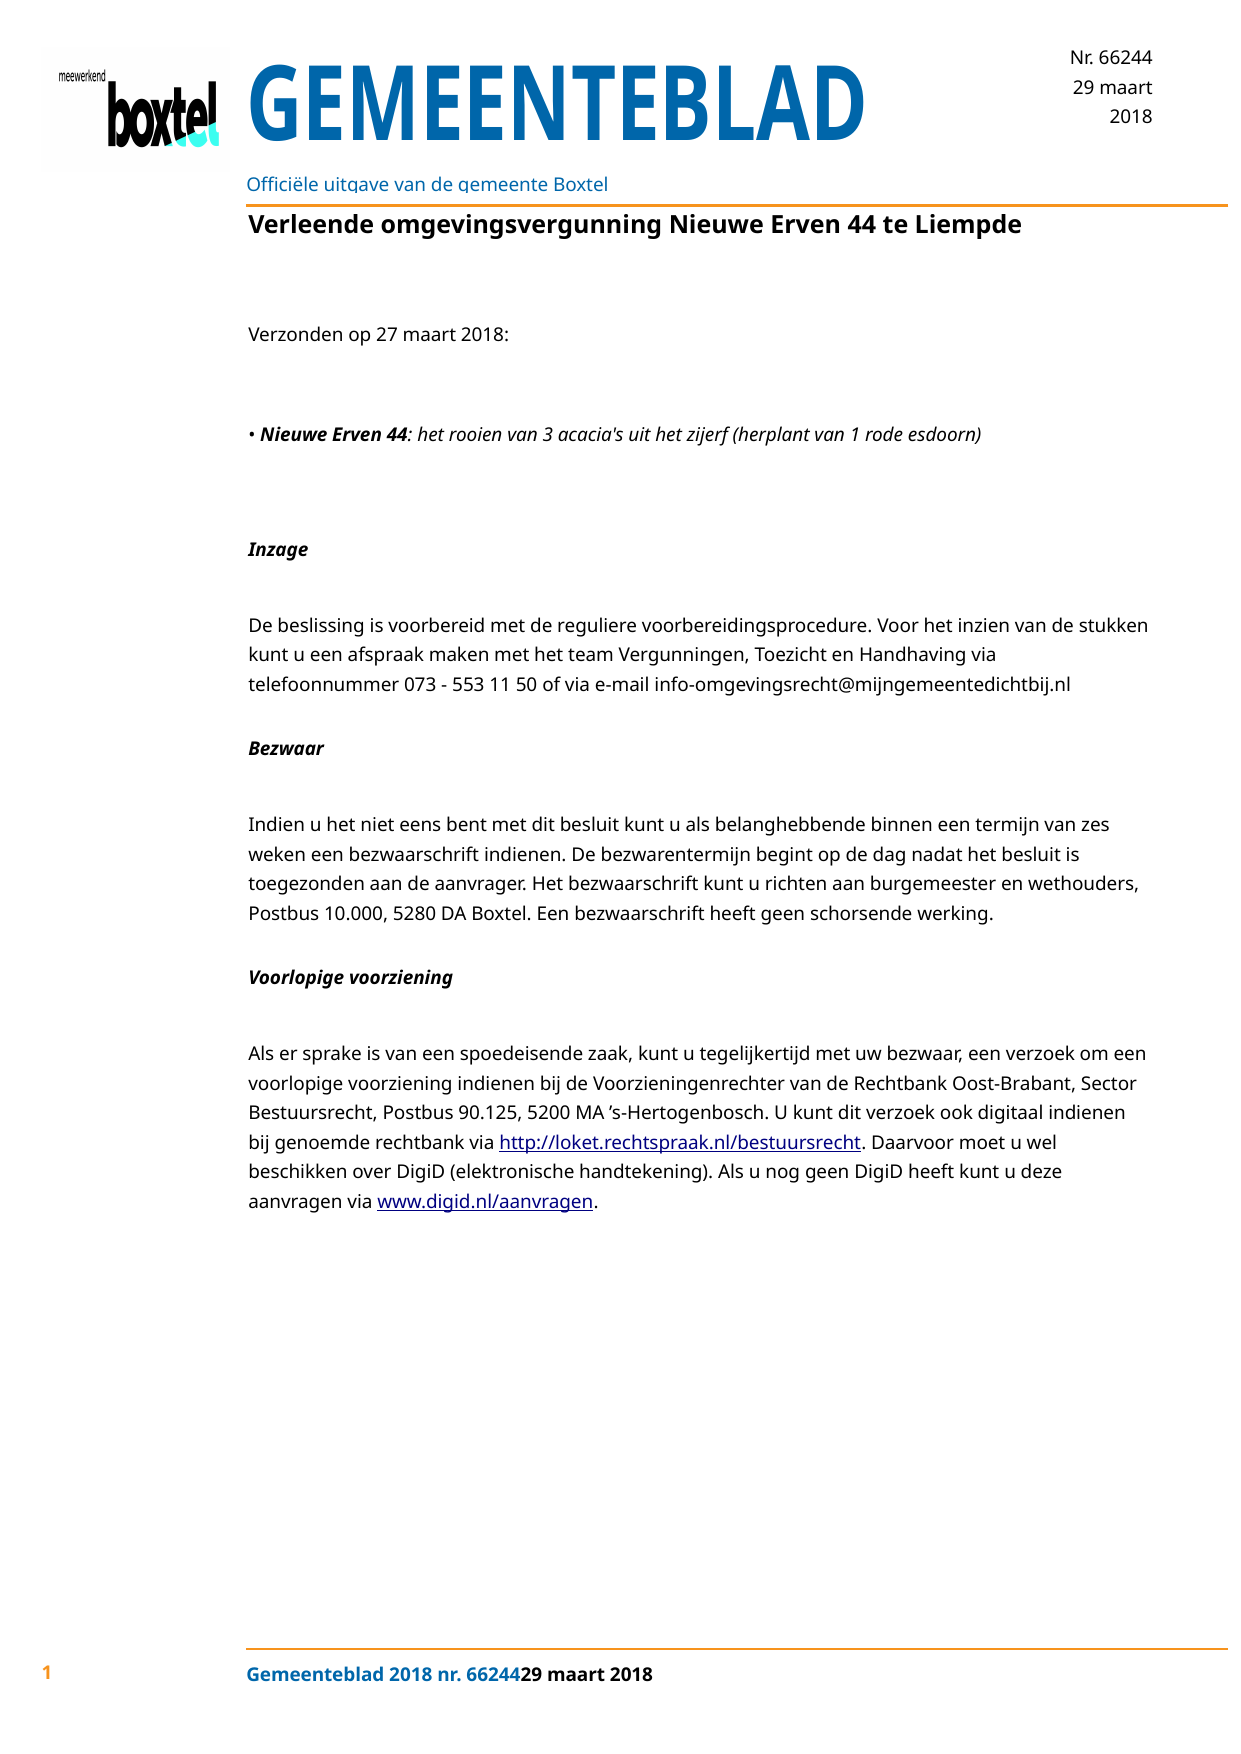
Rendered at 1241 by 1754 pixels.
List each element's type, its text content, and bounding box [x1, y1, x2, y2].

text Indien u het niet eens bent met dit besluit kunt u als belanghebbende binnen een termijn van zes weken een bezwaarschrift indienen. De bezwarentermijn begint op de dag nadat het besluit is toegezonden aan de aanvrager. Het bezwaarschrift kunt u richten aan burgemeester en wethouders, Postbus 10.000, 5280 DA Boxtel. Een bezwaarschrift heeft geen schorsende werking. [248, 811, 1152, 926]
text Verleende omgevingsvergunning Nieuwe Erven 44 te Liempde [248, 207, 1152, 241]
text Bezwaar [248, 735, 1152, 761]
text Als er sprake is van een spoedeisende zaak, kunt u tegelijkertijd met uw bezwaar, een verzoek om een voorlopige voorziening indienen bij de Voorzieningenrechter van de Rechtbank Oost-Brabant, Sector Bestuursrecht, Postbus 90.125, 5200 MA ’s-Hertogenbosch. U kunt dit verzoek ook digitaal indienen bij genoemde rechtbank via http://loket.rechtspraak.nl/bestuursrecht. Daarvoor moet u wel beschikken over DigiD (elektronische handtekening). Als u nog geen DigiD heeft kunt u deze aanvragen via www.digid.nl/aanvragen. [248, 1040, 1152, 1214]
text Inzage [248, 536, 1152, 562]
text • Nieuwe Erven 44: het rooien van 3 acacia's uit het zijerf (herplant van 1 rode esdoorn) [248, 422, 1152, 447]
text De beslissing is voorbereid met de reguliere voorbereidingsprocedure. Voor het inzien van de stukken kunt u een afspraak maken met het team Vergunningen, Toezicht en Handhaving via telefoonnummer 073 - 553 11 50 of via e-mail info-omgevingsrecht@mijngemeentedichtbij.nl [248, 612, 1152, 697]
picture [41, 47, 231, 172]
text Verzonden op 27 maart 2018: [248, 321, 1152, 346]
text Voorlopige voorziening [248, 964, 1152, 990]
